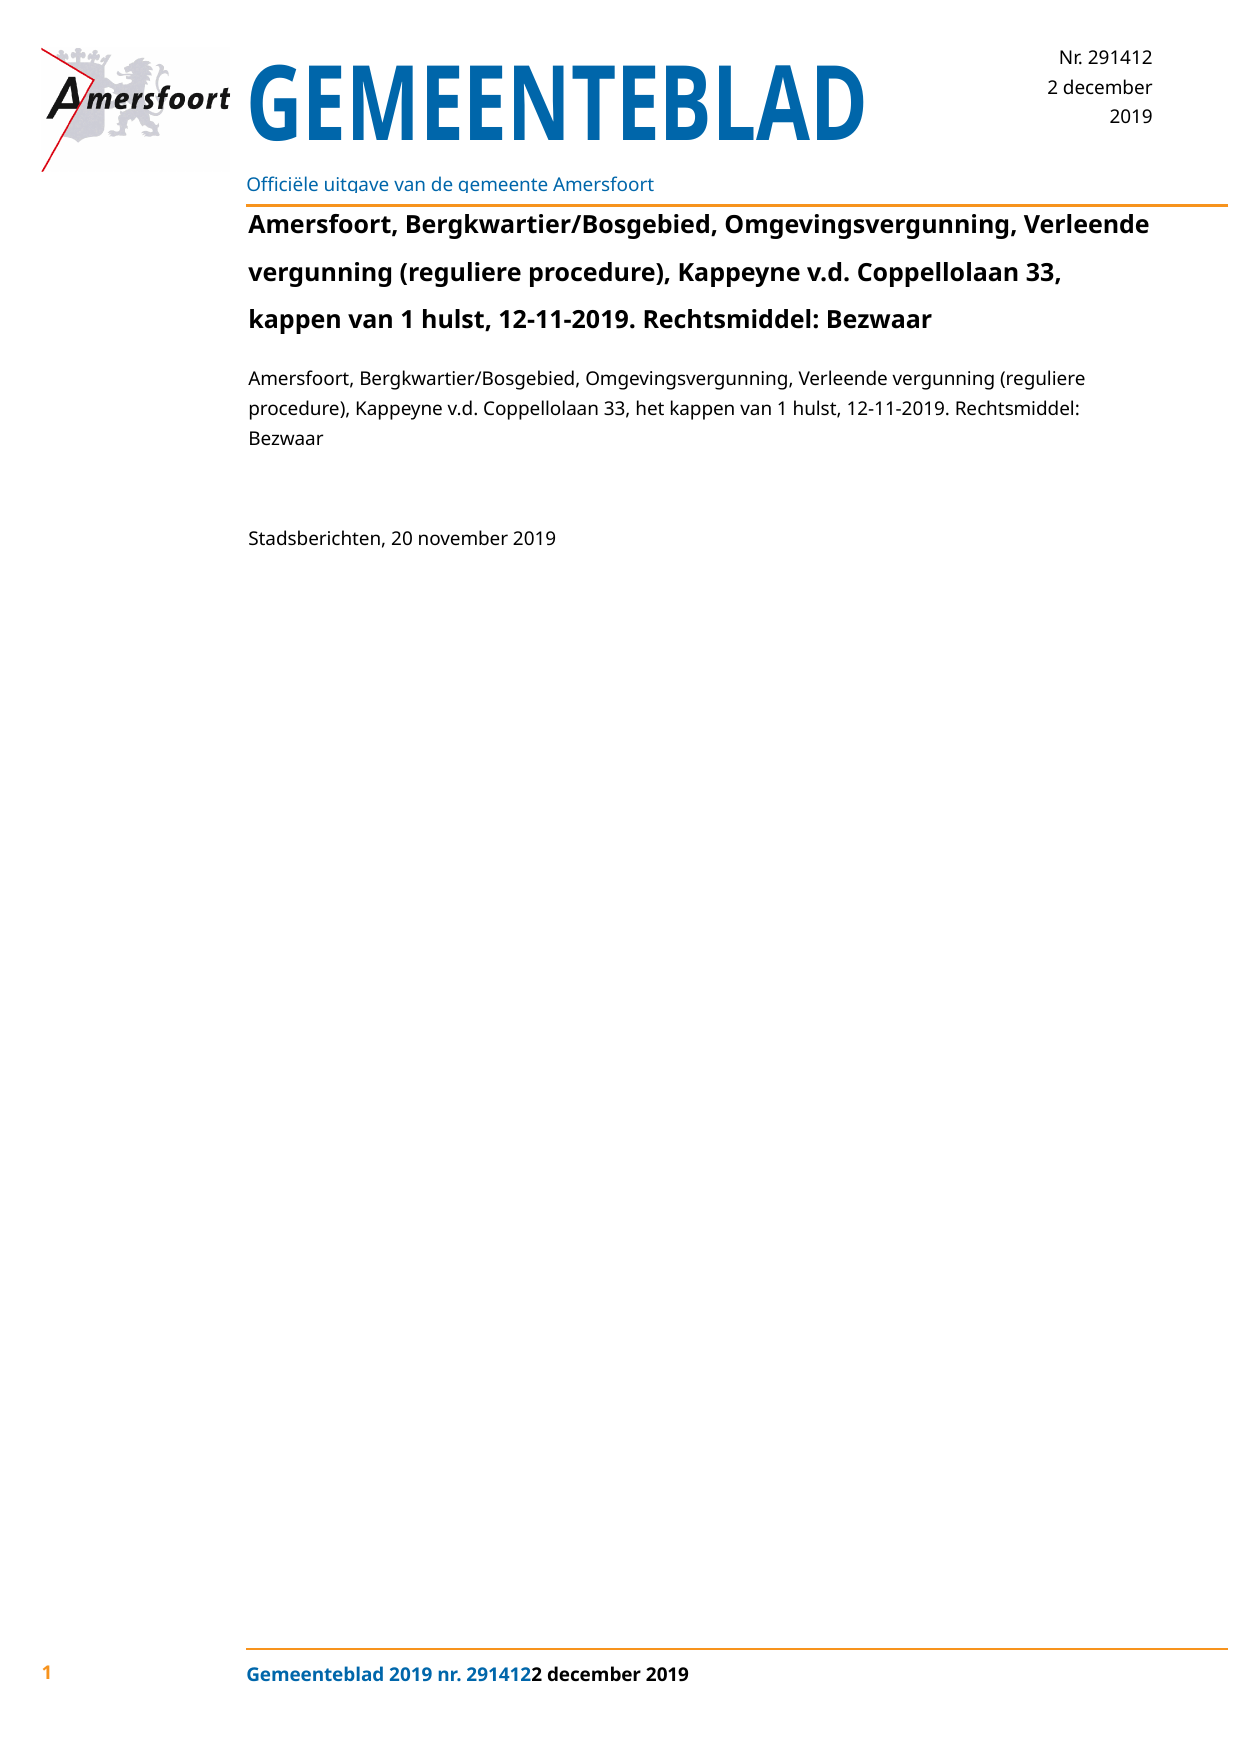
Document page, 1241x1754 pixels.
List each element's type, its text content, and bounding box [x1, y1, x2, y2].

text Amersfoort, Bergkwartier/Bosgebied, Omgevingsvergunning, Verleende vergunning (reguliere procedure), Kappeyne v.d. Coppellolaan 33, kappen van 1 hulst, 12-11-2019. Rechtsmiddel: Bezwaar [248, 207, 1152, 336]
text Amersfoort, Bergkwartier/Bosgebied, Omgevingsvergunning, Verleende vergunning (reguliere procedure), Kappeyne v.d. Coppellolaan 33, het kappen van 1 hulst, 12-11-2019. Rechtsmiddel: Bezwaar [248, 366, 1152, 450]
picture [41, 47, 231, 172]
text Stadsberichten, 20 november 2019 [248, 526, 1152, 551]
